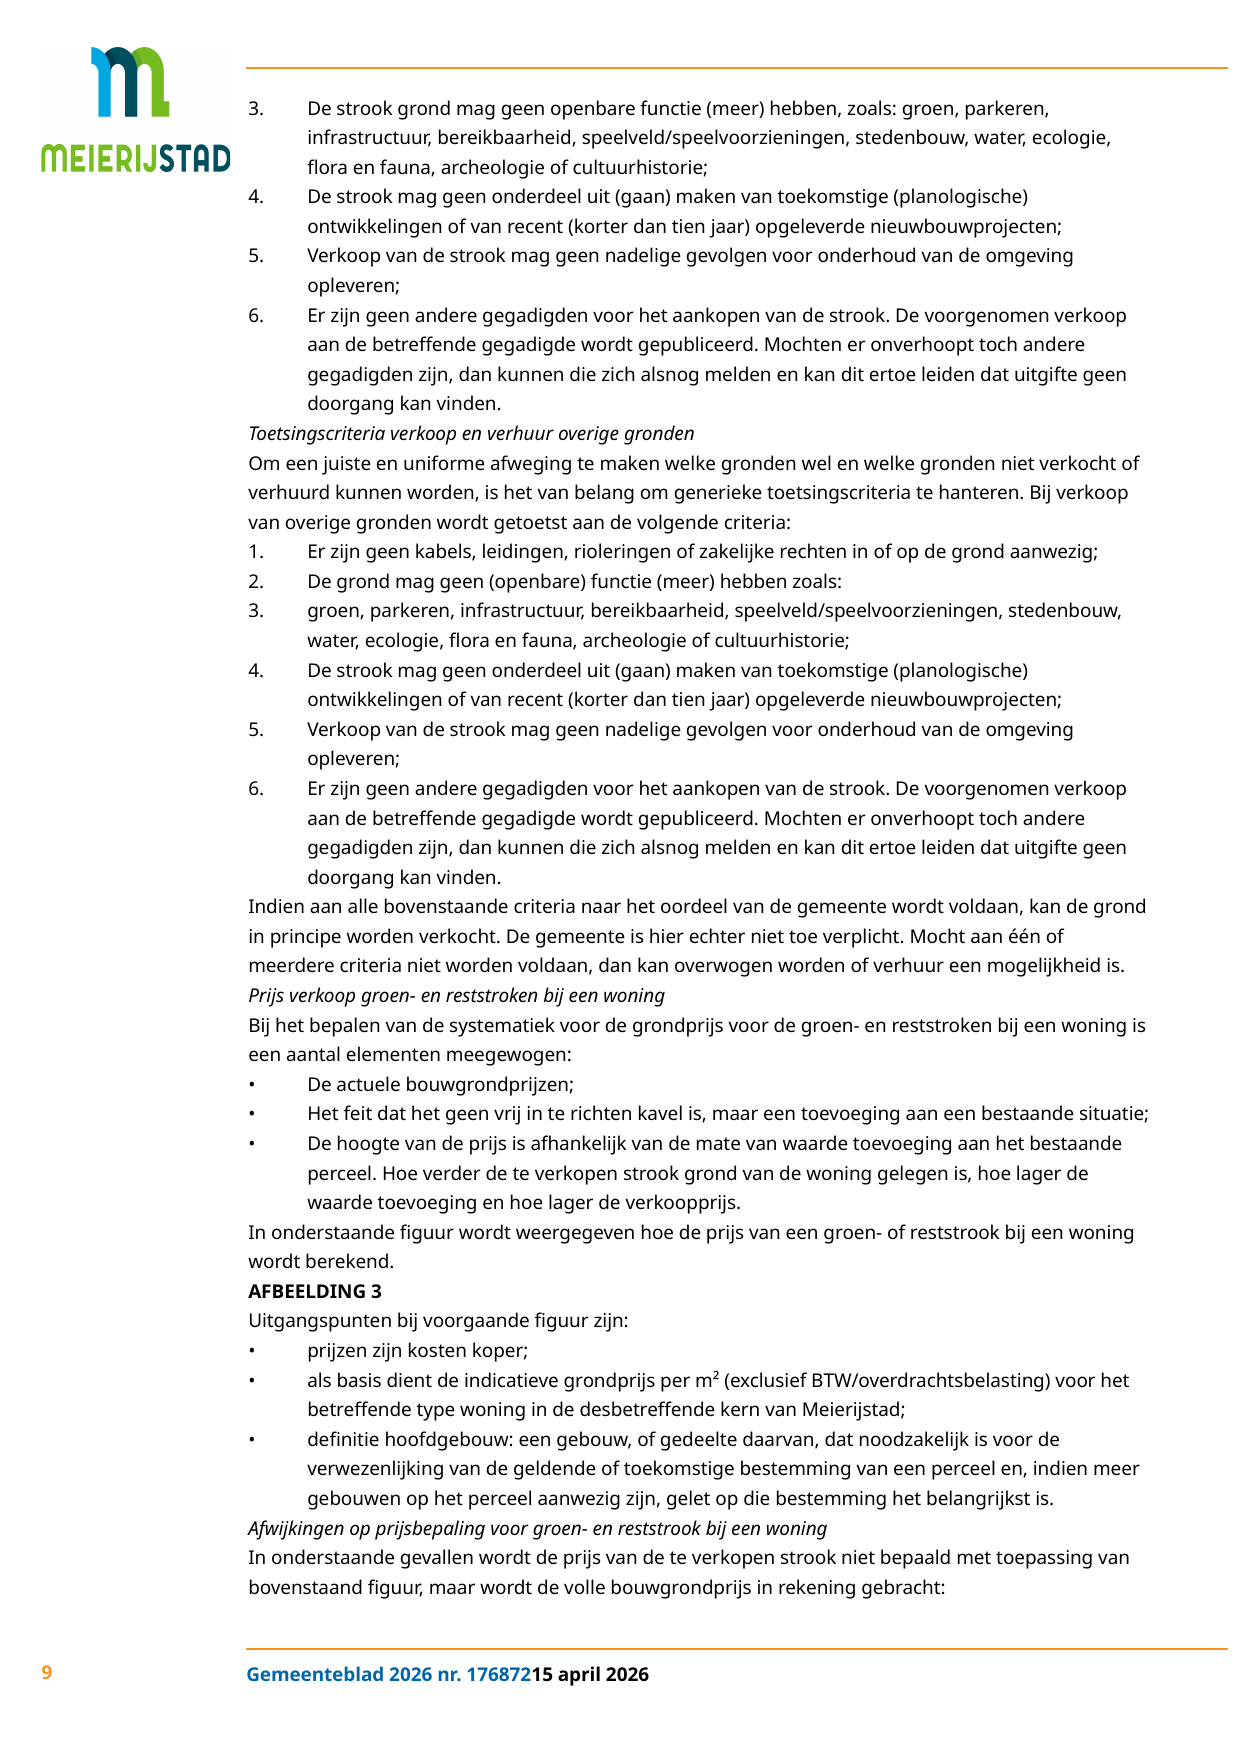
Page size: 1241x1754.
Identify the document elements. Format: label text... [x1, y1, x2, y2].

list De hoogte van de prijs is afhankelijk van de mate van waarde toevoeging aan het bestaande perceel. Hoe verder de te verkopen strook grond van de woning gelegen is, hoe lager de waarde toevoeging en hoe lager de verkoopprijs. [248, 1130, 1152, 1215]
text Om een juiste en uniforme afweging te maken welke gronden wel en welke gronden niet verkocht of verhuurd kunnen worden, is het van belang om generieke toetsingscriteria te hanteren. Bij verkoop van overige gronden wordt getoetst aan de volgende criteria: [248, 450, 1152, 535]
list De actuele bouwgrondprijzen; [248, 1071, 1152, 1097]
list Het feit dat het geen vrij in te richten kavel is, maar een toevoeging aan een bestaande situatie; [248, 1101, 1152, 1126]
text Toetsingscriteria verkoop en verhuur overige gronden [248, 420, 1152, 446]
text Indien aan alle bovenstaande criteria naar het oordeel van de gemeente wordt voldaan, kan de grond in principe worden verkocht. De gemeente is hier echter niet toe verplicht. Mocht aan één of meerdere criteria niet worden voldaan, dan kan overwogen worden of verhuur een mogelijkheid is. [248, 893, 1152, 978]
list Er zijn geen andere gegadigden voor het aankopen van de strook. De voorgenomen verkoop aan de betreffende gegadigde wordt gepubliceerd. Mochten er onverhoopt toch andere gegadigden zijn, dan kunnen die zich alsnog melden en kan dit ertoe leiden dat uitgifte geen doorgang kan vinden. [248, 775, 1152, 890]
list Er zijn geen kabels, leidingen, rioleringen of zakelijke rechten in of op de grond aanwezig; [248, 538, 1152, 564]
list prijzen zijn kosten koper; [248, 1337, 1152, 1363]
list De strook grond mag geen openbare functie (meer) hebben, zoals: groen, parkeren, infrastructuur, bereikbaarheid, speelveld/speelvoorzieningen, stedenbouw, water, ecologie, flora en fauna, archeologie of cultuurhistorie; [248, 95, 1152, 180]
list Er zijn geen andere gegadigden voor het aankopen van de strook. De voorgenomen verkoop aan de betreffende gegadigde wordt gepubliceerd. Mochten er onverhoopt toch andere gegadigden zijn, dan kunnen die zich alsnog melden en kan dit ertoe leiden dat uitgifte geen doorgang kan vinden. [248, 302, 1152, 416]
list Verkoop van de strook mag geen nadelige gevolgen voor onderhoud van de omgeving opleveren; [248, 243, 1152, 298]
list De strook mag geen onderdeel uit (gaan) maken van toekomstige (planologische) ontwikkelingen of van recent (korter dan tien jaar) opgeleverde nieuwbouwprojecten; [248, 657, 1152, 712]
list De grond mag geen (openbare) functie (meer) hebben zoals: [248, 568, 1152, 594]
list Verkoop van de strook mag geen nadelige gevolgen voor onderhoud van de omgeving opleveren; [248, 716, 1152, 771]
text In onderstaande figuur wordt weergegeven hoe de prijs van een groen- of reststrook bij een woning wordt berekend. [248, 1219, 1152, 1274]
picture [41, 47, 231, 172]
text AFBEELDING 3 [248, 1278, 1152, 1304]
list groen, parkeren, infrastructuur, bereikbaarheid, speelveld/speelvoorzieningen, stedenbouw, water, ecologie, flora en fauna, archeologie of cultuurhistorie; [248, 598, 1152, 653]
list De strook mag geen onderdeel uit (gaan) maken van toekomstige (planologische) ontwikkelingen of van recent (korter dan tien jaar) opgeleverde nieuwbouwprojecten; [248, 183, 1152, 239]
list definitie hoofdgebouw: een gebouw, of gedeelte daarvan, dat noodzakelijk is voor de verwezenlijking van de geldende of toekomstige bestemming van een perceel en, indien meer gebouwen op het perceel aanwezig zijn, gelet op die bestemming het belangrijkst is. [248, 1426, 1152, 1511]
text In onderstaande gevallen wordt de prijs van de te verkopen strook niet bepaald met toepassing van bovenstaand figuur, maar wordt de volle bouwgrondprijs in rekening gebracht: [248, 1544, 1152, 1600]
text Afwijkingen op prijsbepaling voor groen- en reststrook bij een woning [248, 1515, 1152, 1541]
text Prijs verkoop groen- en reststroken bij een woning [248, 982, 1152, 1008]
text Bij het bepalen van de systematiek voor de grondprijs voor de groen- en reststroken bij een woning is een aantal elementen meegewogen: [248, 1012, 1152, 1067]
text Uitgangspunten bij voorgaande figuur zijn: [248, 1308, 1152, 1333]
list als basis dient de indicatieve grondprijs per m² (exclusief BTW/overdrachtsbelasting) voor het betreffende type woning in de desbetreffende kern van Meierijstad; [248, 1367, 1152, 1422]
